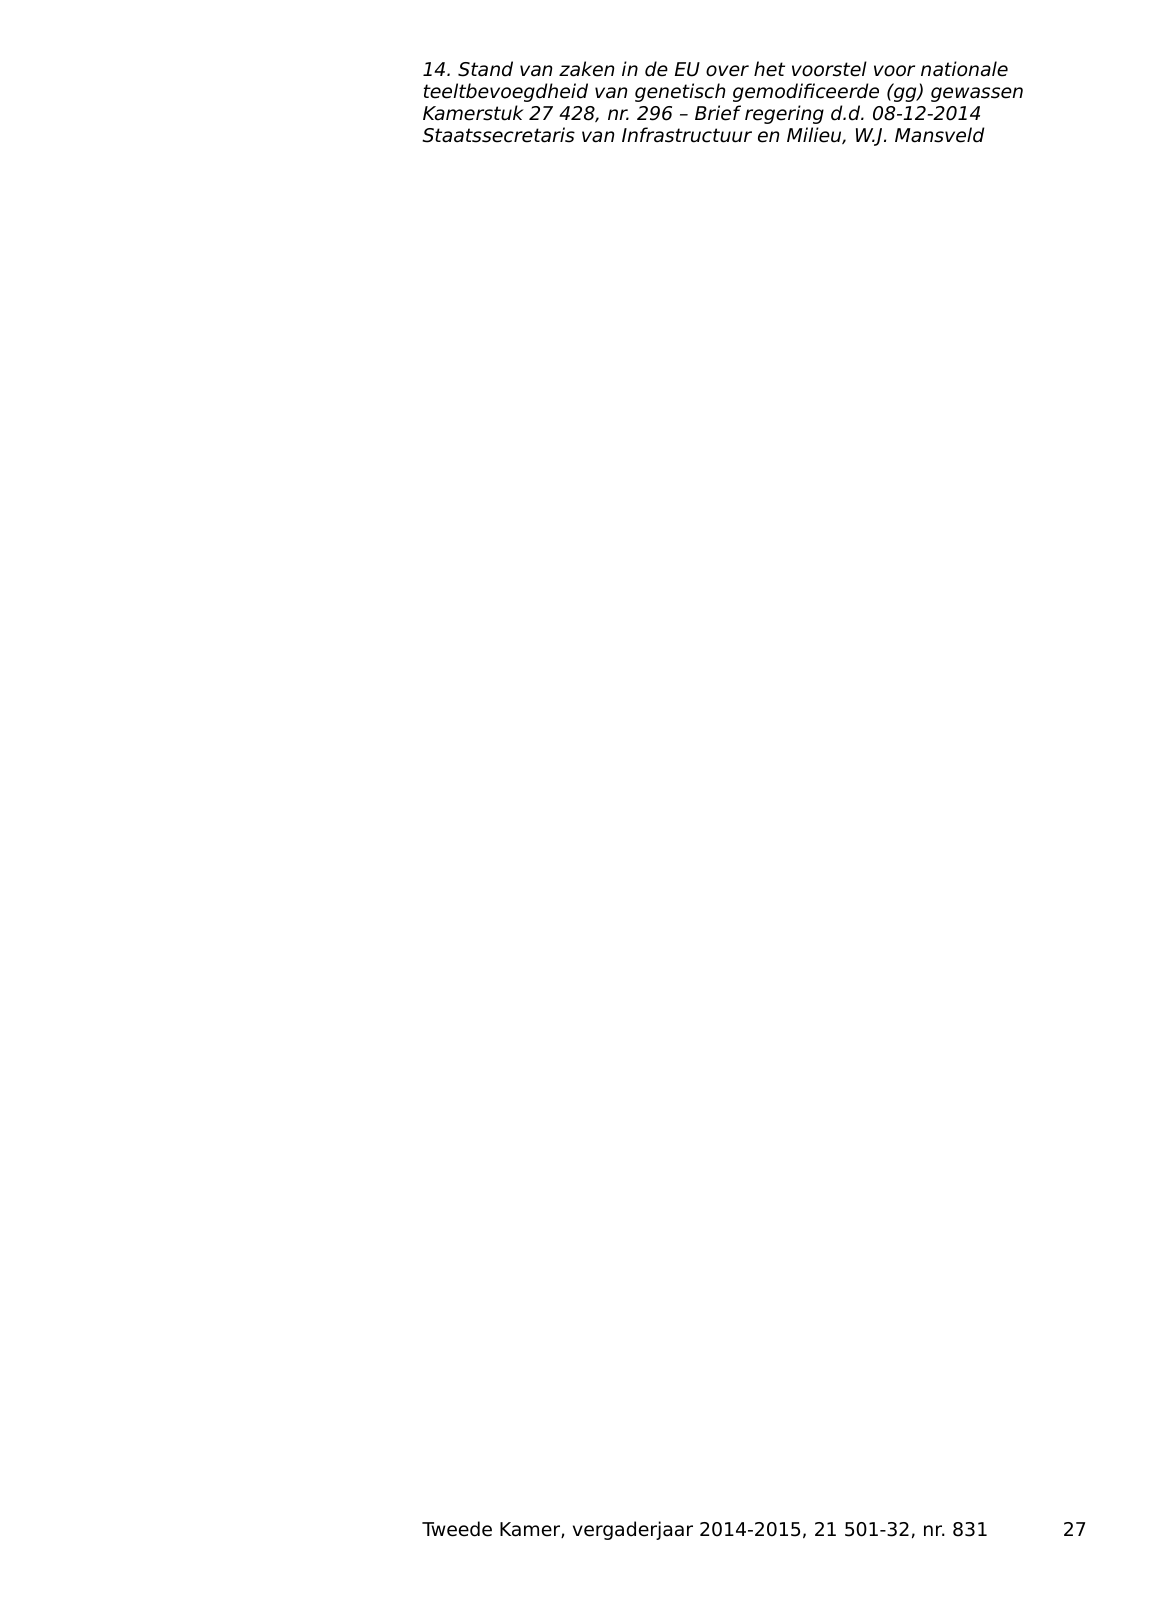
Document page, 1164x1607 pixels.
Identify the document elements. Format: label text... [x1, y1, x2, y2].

text Staatssecretaris van Infrastructuur en Milieu, W.J. Mansveld [422, 125, 1087, 147]
text 14. Stand van zaken in de EU over het voorstel voor nationale teeltbevoegdheid van genetisch gemodificeerde (gg) gewassen [422, 59, 1087, 103]
text Kamerstuk 27 428, nr. 296 – Brief regering d.d. 08-12-2014 [422, 103, 1087, 125]
